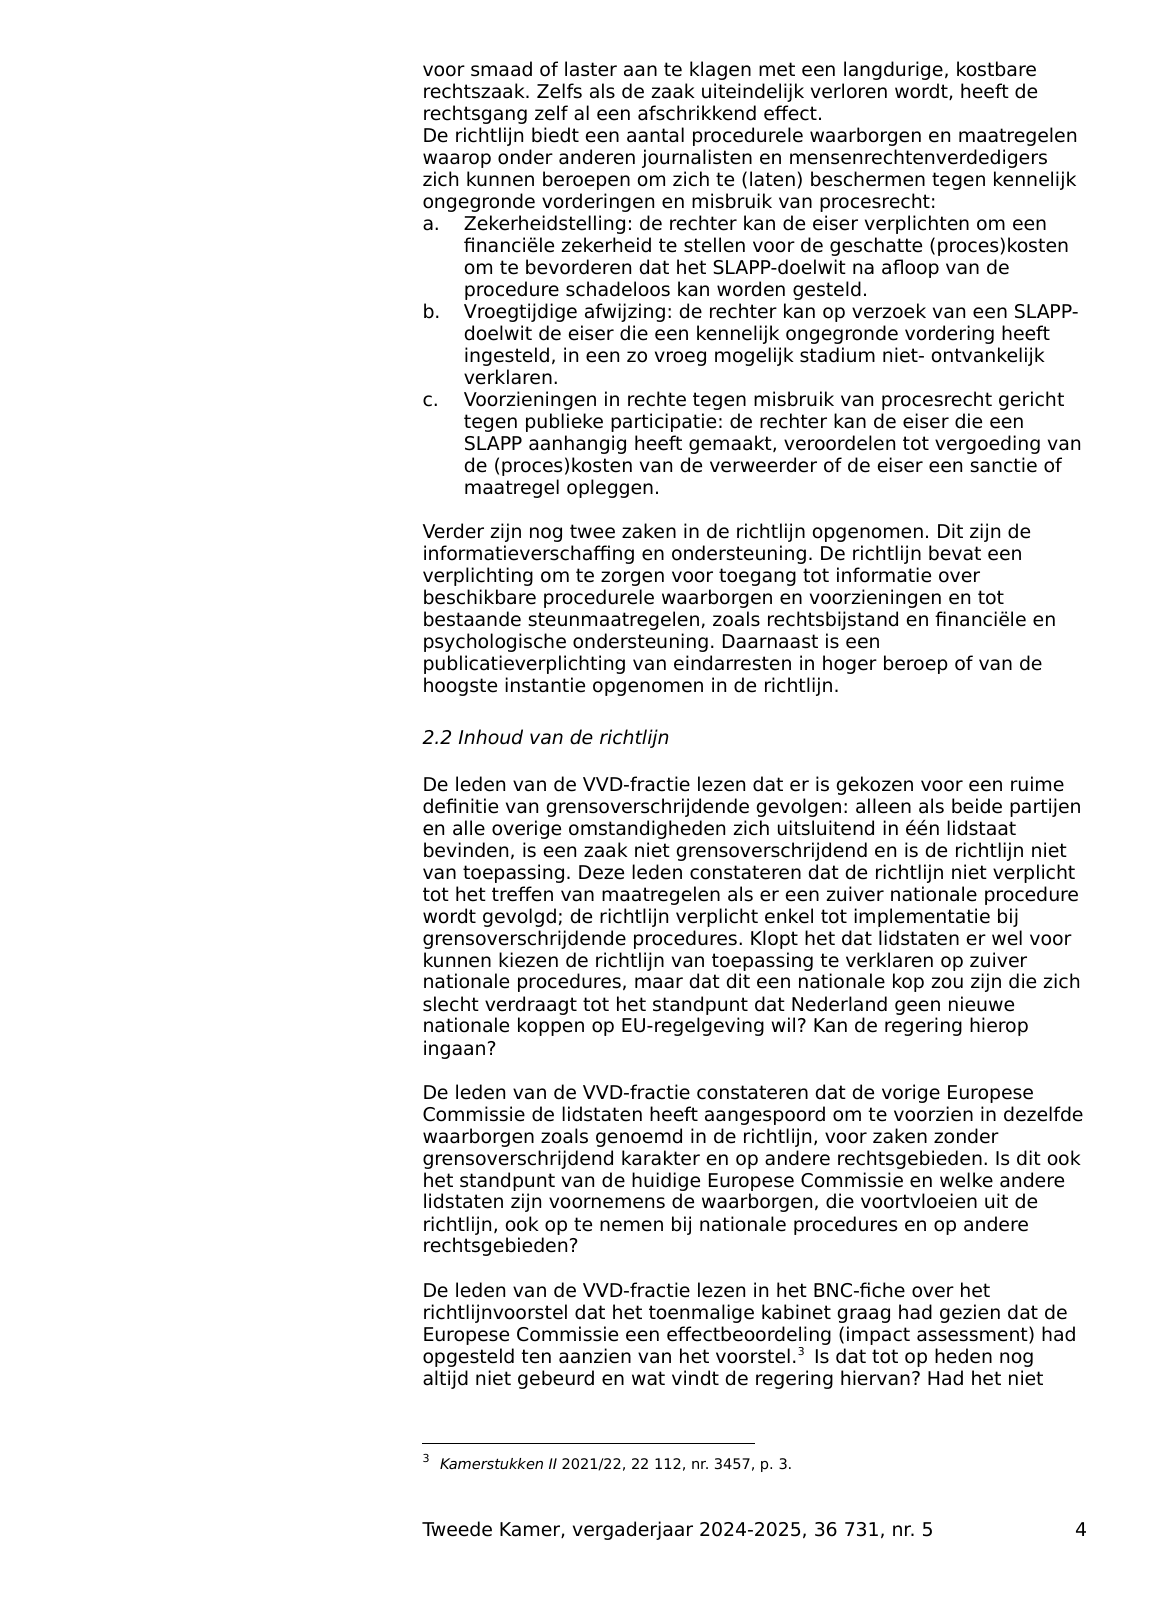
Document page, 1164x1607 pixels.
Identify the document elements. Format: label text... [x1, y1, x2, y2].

text Verder zijn nog twee zaken in de richtlijn opgenomen. Dit zijn de informatieverschaffing en ondersteuning. De richtlijn bevat een verplichting om te zorgen voor toegang tot informatie over beschikbare procedurele waarborgen en voorzieningen en tot bestaande steunmaatregelen, zoals rechtsbijstand en financiële en psychologische ondersteuning. Daarnaast is een publicatieverplichting van eindarresten in hoger beroep of van de hoogste instantie opgenomen in de richtlijn. [422, 521, 1087, 697]
text Kamerstukken II 2021/22, 22 112, nr. 3457, p. 3. [422, 1452, 1087, 1474]
text De leden van de VVD-fractie lezen dat er is gekozen voor een ruime definitie van grensoverschrijdende gevolgen: alleen als beide partijen en alle overige omstandigheden zich uitsluitend in één lidstaat bevinden, is een zaak niet grensoverschrijdend en is de richtlijn niet van toepassing. Deze leden constateren dat de richtlijn niet verplicht tot het treffen van maatregelen als er een zuiver nationale procedure wordt gevolgd; de richtlijn verplicht enkel tot implementatie bij grensoverschrijdende procedures. Klopt het dat lidstaten er wel voor kunnen kiezen de richtlijn van toepassing te verklaren op zuiver nationale procedures, maar dat dit een nationale kop zou zijn die zich slecht verdraagt tot het standpunt dat Nederland geen nieuwe nationale koppen op EU-regelgeving wil? Kan de regering hierop ingaan? [422, 774, 1087, 1059]
text b. Vroegtijdige afwijzing: de rechter kan op verzoek van een SLAPP-doelwit de eiser die een kennelijk ongegronde vordering heeft ingesteld, in een zo vroeg mogelijk stadium niet- ontvankelijk verklaren. [422, 301, 1087, 389]
text voor smaad of laster aan te klagen met een langdurige, kostbare rechtszaak. Zelfs als de zaak uiteindelijk verloren wordt, heeft de rechtsgang zelf al een afschrikkend effect. [422, 59, 1087, 125]
text c. Voorzieningen in rechte tegen misbruik van procesrecht gericht tegen publieke participatie: de rechter kan de eiser die een SLAPP aanhangig heeft gemaakt, veroordelen tot vergoeding van de (proces)kosten van de verweerder of de eiser een sanctie of maatregel opleggen. [422, 389, 1087, 499]
text De leden van de VVD-fractie lezen in het BNC-fiche over het richtlijnvoorstel dat het toenmalige kabinet graag had gezien dat de Europese Commissie een effectbeoordeling (impact assessment) had opgesteld ten aanzien van het voorstel. Is dat tot op heden nog altijd niet gebeurd en wat vindt de regering hiervan? Had het niet [422, 1279, 1087, 1389]
text a. Zekerheidstelling: de rechter kan de eiser verplichten om een financiële zekerheid te stellen voor de geschatte (proces)kosten om te bevorderen dat het SLAPP-doelwit na afloop van de procedure schadeloos kan worden gesteld. [422, 213, 1087, 301]
text De richtlijn biedt een aantal procedurele waarborgen en maatregelen waarop onder anderen journalisten en mensenrechtenverdedigers zich kunnen beroepen om zich te (laten) beschermen tegen kennelijk ongegronde vorderingen en misbruik van procesrecht: [422, 125, 1087, 213]
text De leden van de VVD-fractie constateren dat de vorige Europese Commissie de lidstaten heeft aangespoord om te voorzien in dezelfde waarborgen zoals genoemd in de richtlijn, voor zaken zonder grensoverschrijdend karakter en op andere rechtsgebieden. Is dit ook het standpunt van de huidige Europese Commissie en welke andere lidstaten zijn voornemens de waarborgen, die voortvloeien uit de richtlijn, ook op te nemen bij nationale procedures en op andere rechtsgebieden? [422, 1082, 1087, 1257]
subtitle 2.2 Inhoud van de richtlijn [422, 727, 1087, 749]
